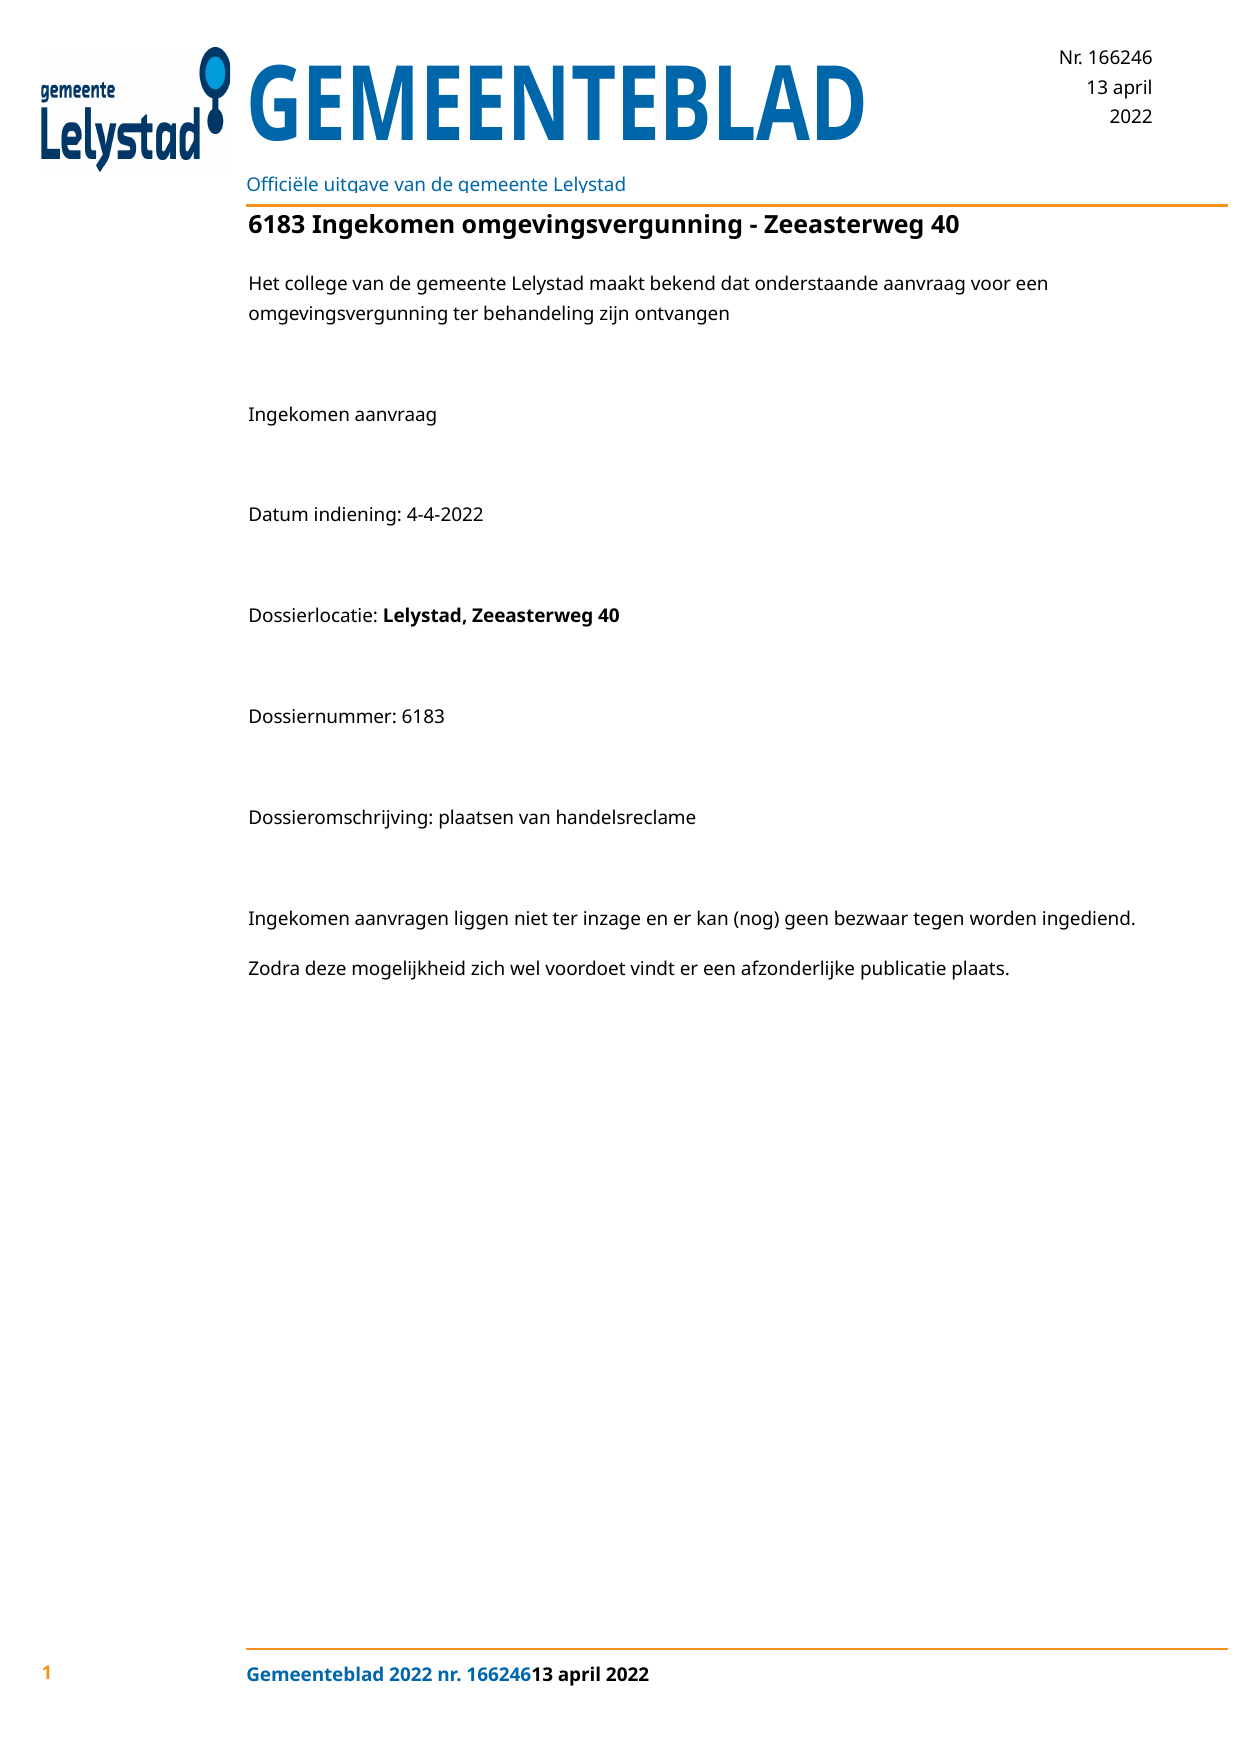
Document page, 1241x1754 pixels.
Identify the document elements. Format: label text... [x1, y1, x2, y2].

text Zodra deze mogelijkheid zich wel voordoet vindt er een afzonderlijke publicatie plaats. [248, 955, 1152, 981]
text Dossierlocatie: Lelystad, Zeeasterweg 40 [248, 602, 1152, 628]
text Dossieromschrijving: plaatsen van handelsreclame [248, 804, 1152, 830]
text Datum indiening: 4-4-2022 [248, 502, 1152, 527]
text Ingekomen aanvraag [248, 401, 1152, 426]
text Ingekomen aanvragen liggen niet ter inzage en er kan (nog) geen bezwaar tegen worden ingediend. [248, 905, 1152, 931]
text Dossiernummer: 6183 [248, 703, 1152, 729]
text 6183 Ingekomen omgevingsvergunning - Zeeasterweg 40 [248, 207, 1152, 241]
text Het college van de gemeente Lelystad maakt bekend dat onderstaande aanvraag voor een omgevingsvergunning ter behandeling zijn ontvangen [248, 270, 1152, 326]
picture [41, 47, 231, 172]
